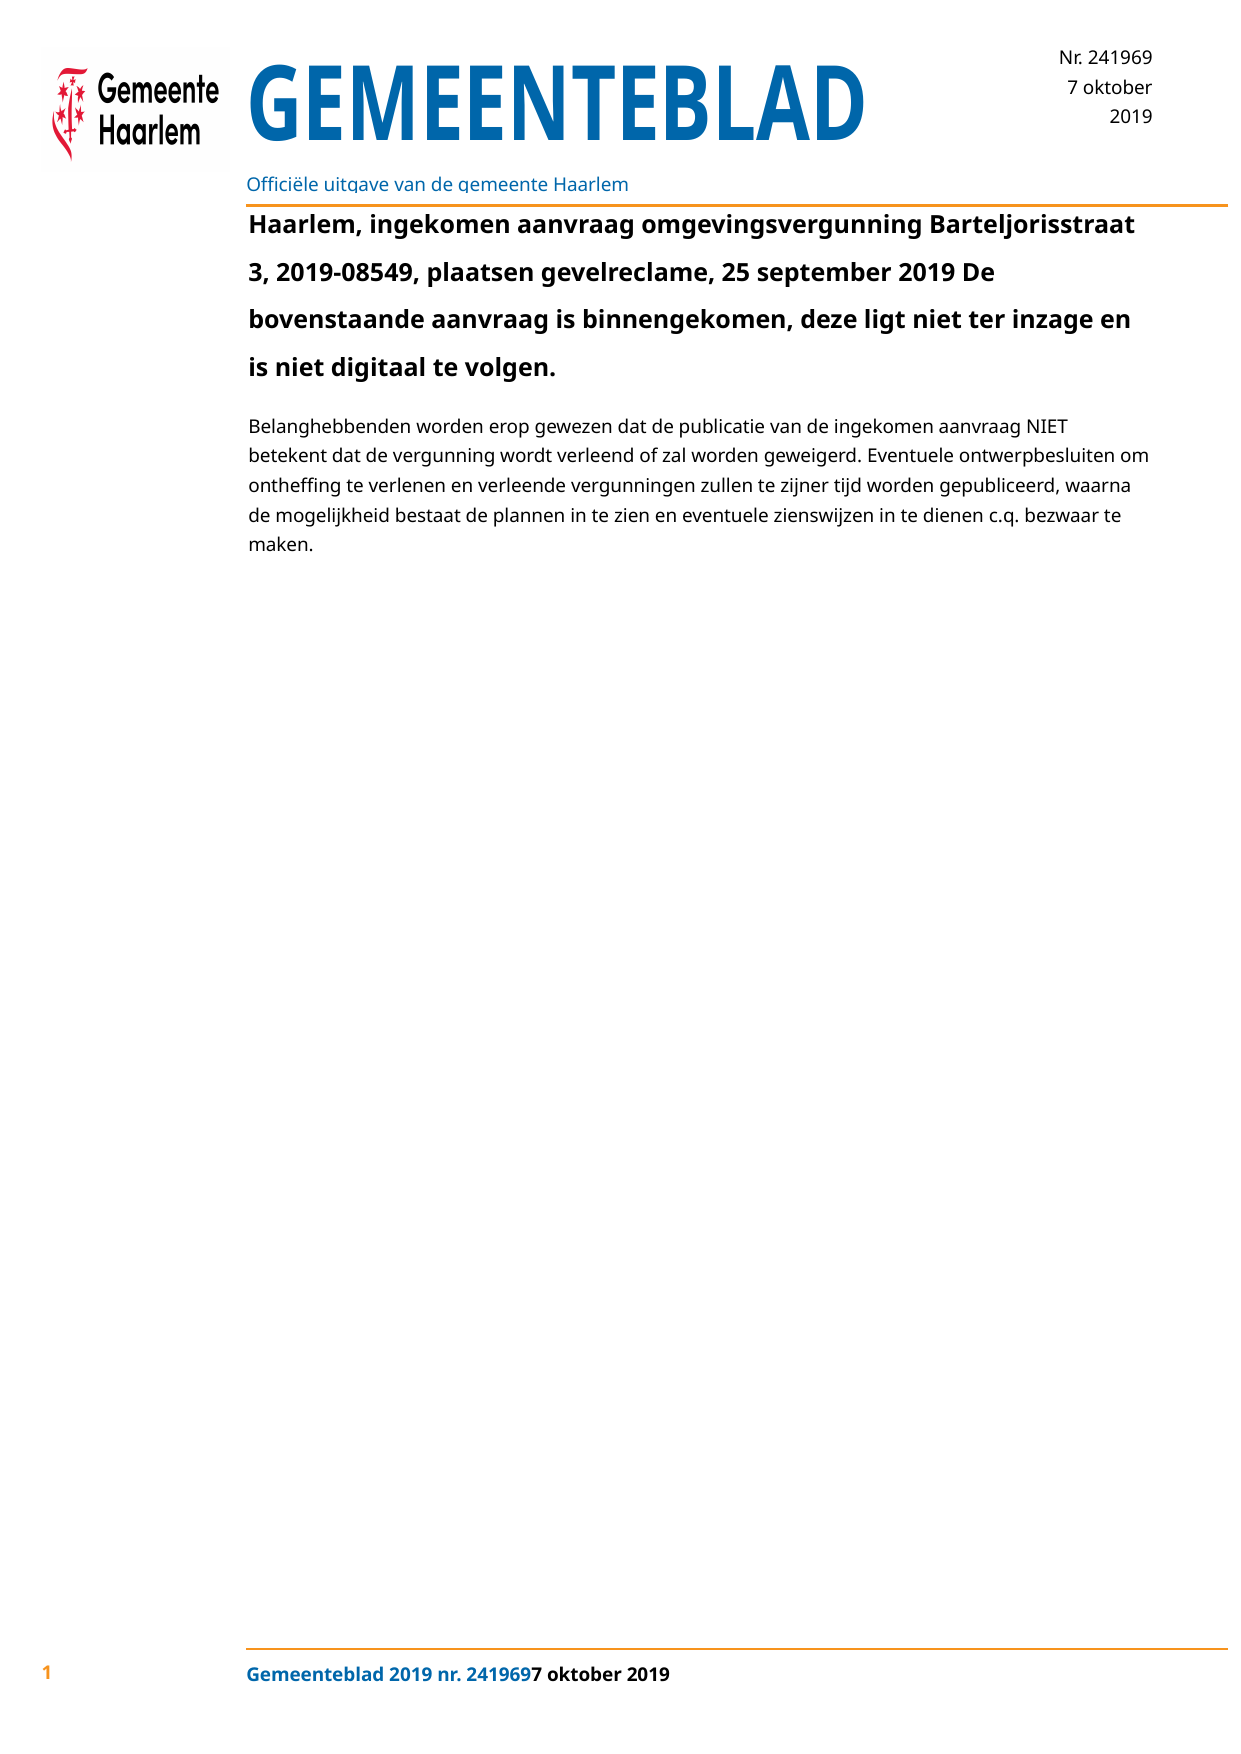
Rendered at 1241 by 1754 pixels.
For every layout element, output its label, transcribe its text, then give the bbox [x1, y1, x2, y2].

picture [41, 47, 231, 172]
text Haarlem, ingekomen aanvraag omgevingsvergunning Barteljorisstraat 3, 2019-08549, plaatsen gevelreclame, 25 september 2019 De bovenstaande aanvraag is binnengekomen, deze ligt niet ter inzage en is niet digitaal te volgen. [248, 207, 1152, 384]
text Belanghebbenden worden erop gewezen dat de publicatie van de ingekomen aanvraag NIET betekent dat de vergunning wordt verleend of zal worden geweigerd. Eventuele ontwerpbesluiten om ontheffing te verlenen en verleende vergunningen zullen te zijner tijd worden gepubliceerd, waarna de mogelijkheid bestaat de plannen in te zien en eventuele zienswijzen in te dienen c.q. bezwaar te maken. [248, 413, 1152, 557]
